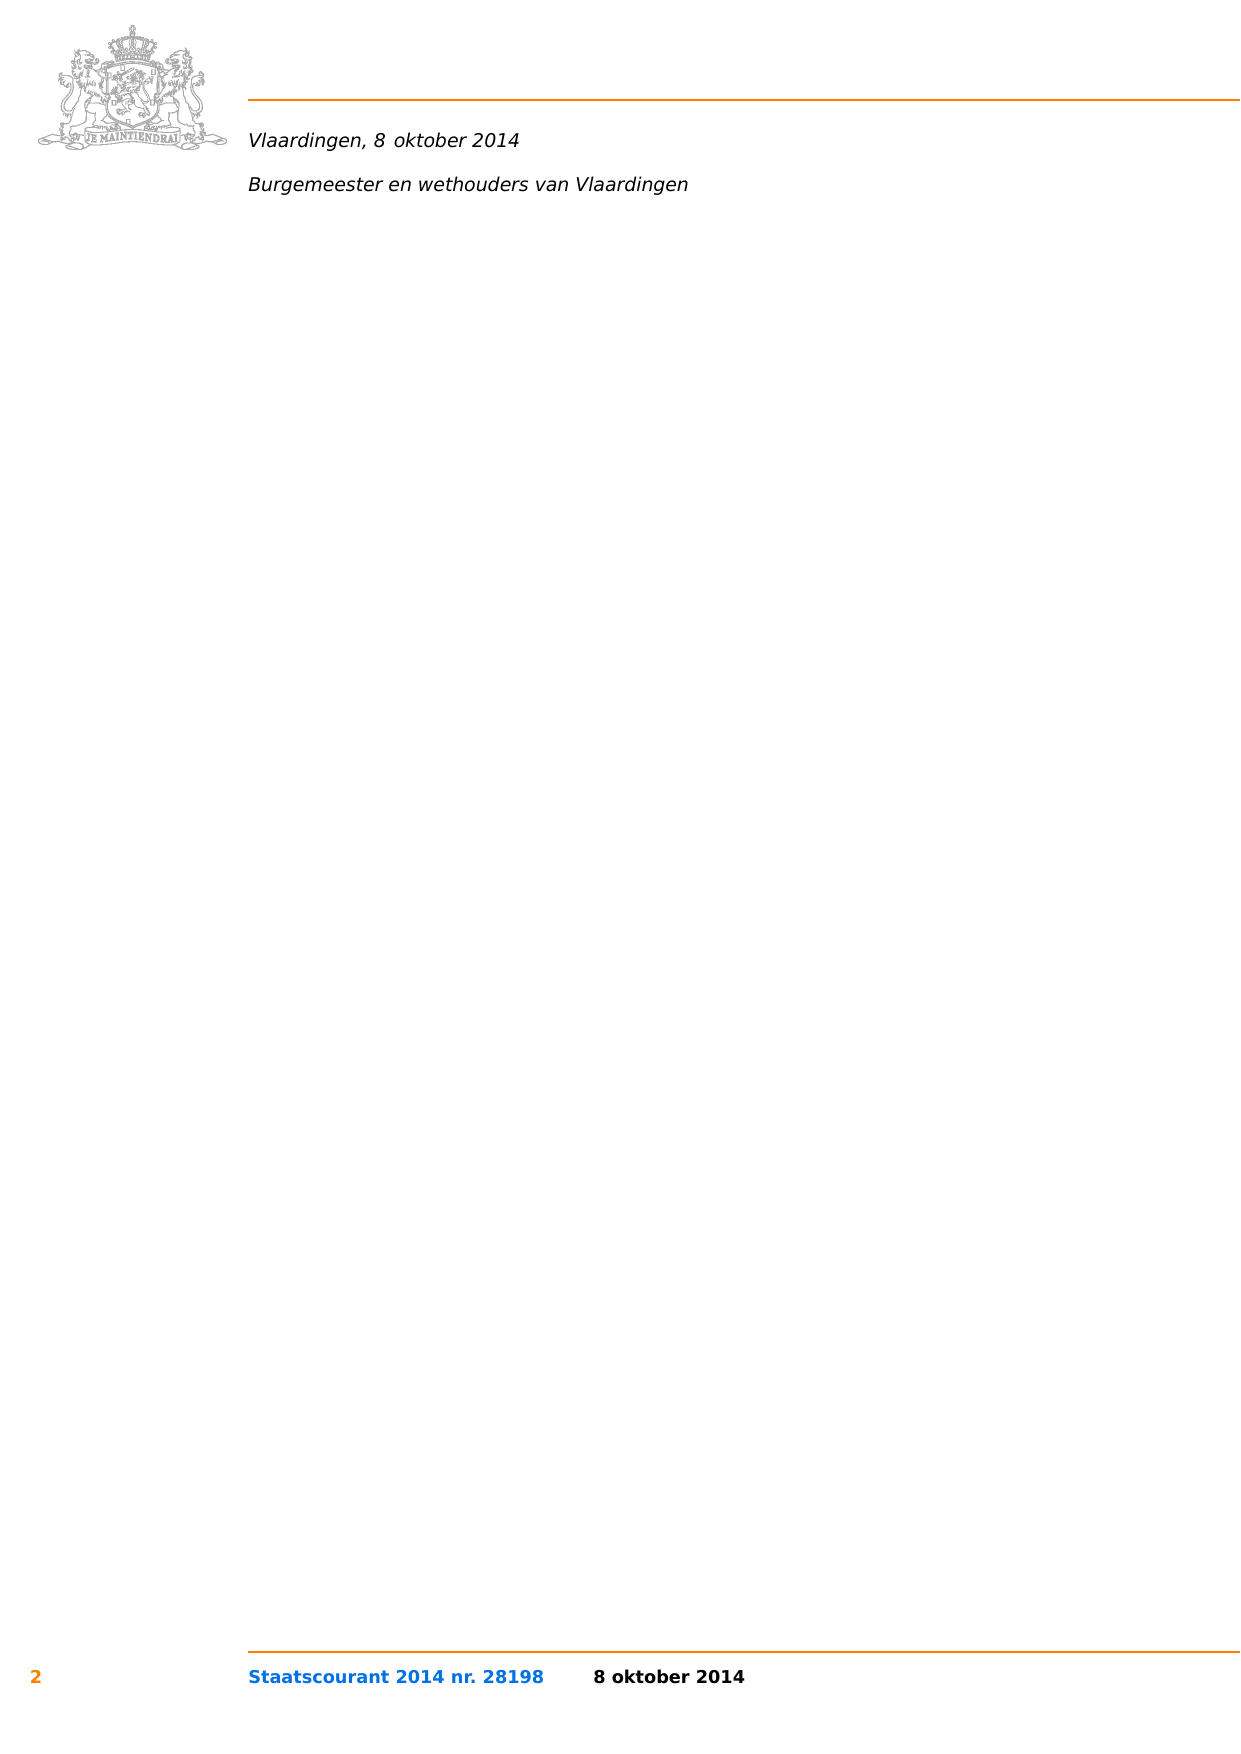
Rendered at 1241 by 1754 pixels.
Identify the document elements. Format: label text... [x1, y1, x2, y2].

text Burgemeester en wethouders van Vlaardingen [248, 174, 1163, 196]
text Vlaardingen, 8 oktober 2014 [248, 130, 1163, 152]
picture [38, 25, 227, 150]
